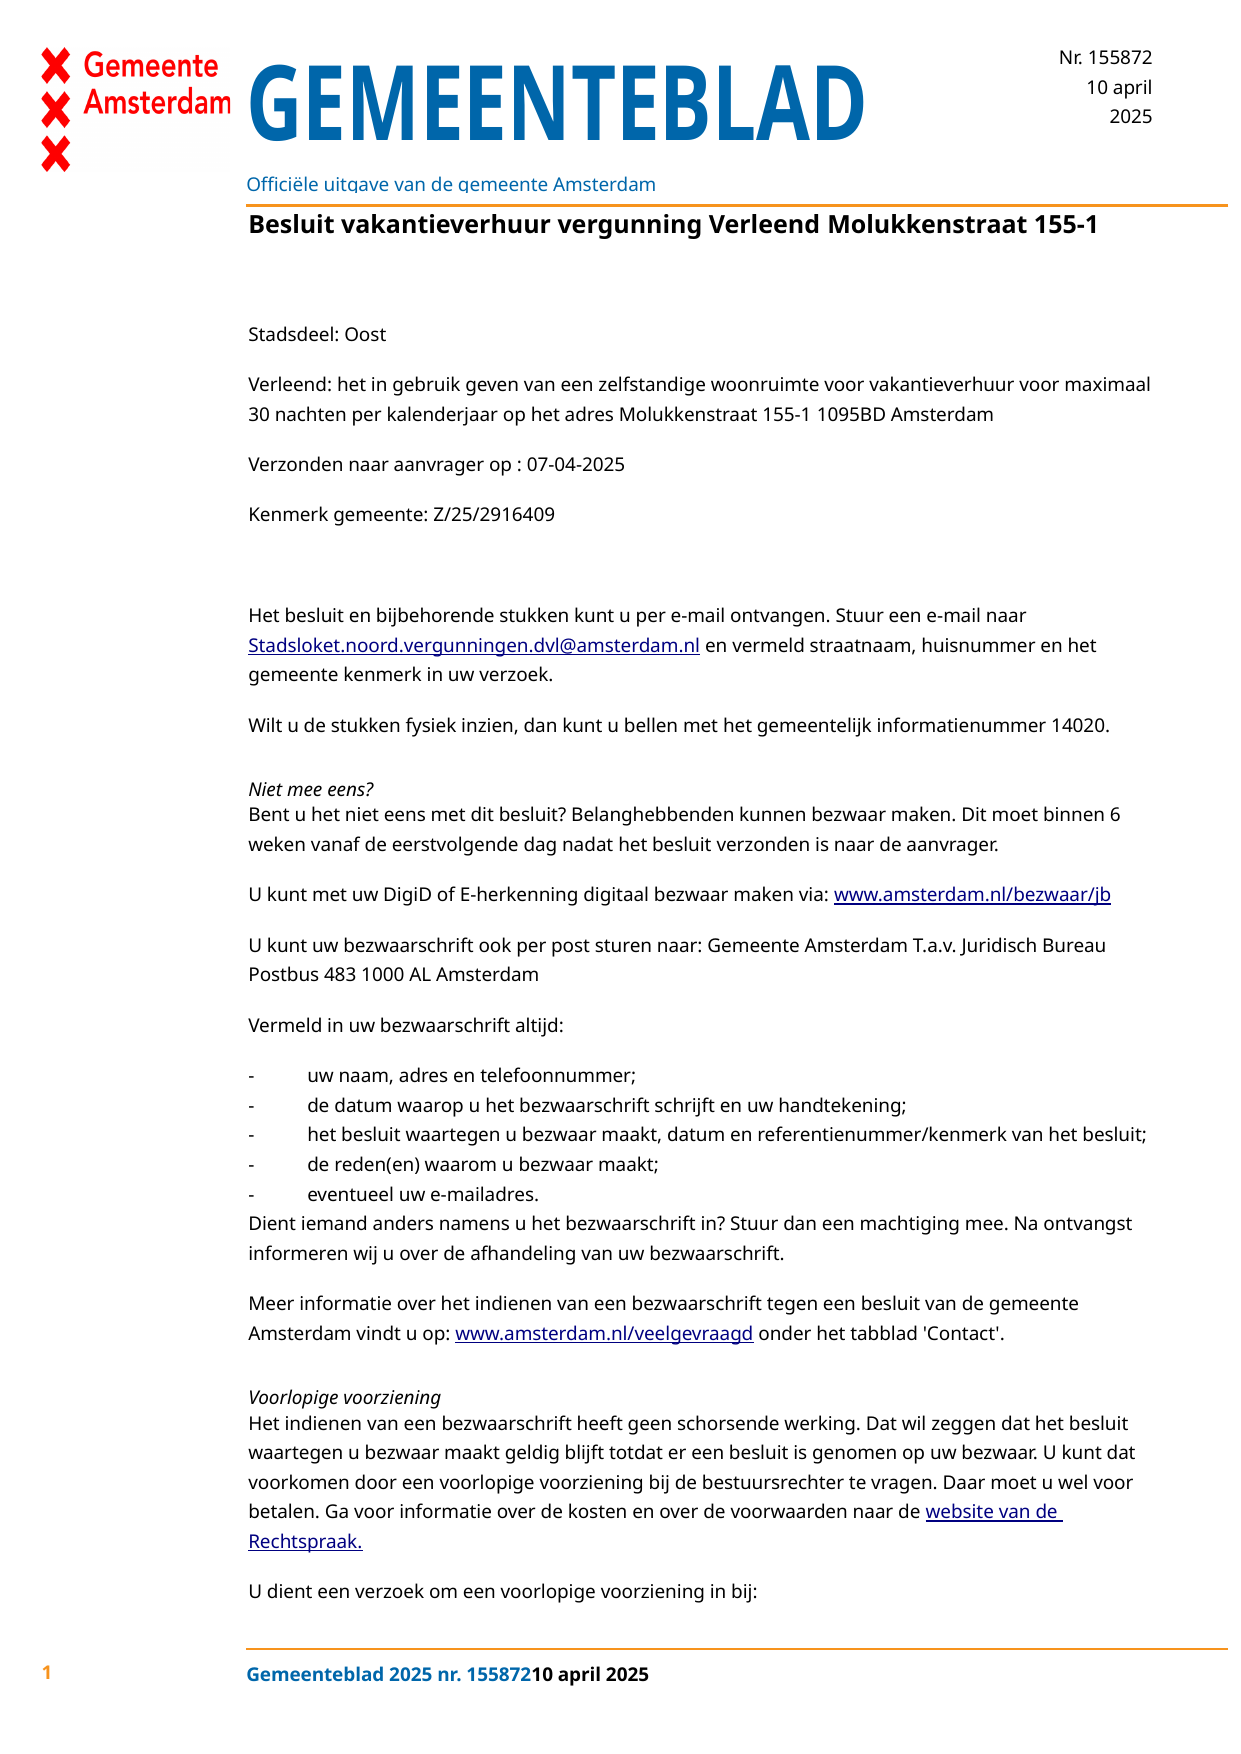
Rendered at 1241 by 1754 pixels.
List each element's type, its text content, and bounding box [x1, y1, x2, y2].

text Voorlopige voorziening [248, 1384, 1152, 1410]
text Kenmerk gemeente: Z/25/2916409 [248, 502, 1152, 527]
text U dient een verzoek om een voorlopige voorziening in bij: [248, 1578, 1152, 1604]
text Besluit vakantieverhuur vergunning Verleend Molukkenstraat 155-1 [248, 207, 1152, 241]
text Niet mee eens? [248, 776, 1152, 802]
picture [41, 47, 231, 172]
text Het besluit en bijbehorende stukken kunt u per e-mail ontvangen. Stuur een e-mail naar Stadsloket.noord.vergunningen.dvl@amsterdam.nl en vermeld straatnaam, huisnummer en het gemeente kenmerk in uw verzoek. [248, 602, 1152, 687]
text Stadsdeel: Oost [248, 321, 1152, 346]
list de datum waarop u het bezwaarschrift schrijft en uw handtekening; [248, 1092, 1152, 1118]
list de reden(en) waarom u bezwaar maakt; [248, 1151, 1152, 1177]
text Verzonden naar aanvrager op : 07-04-2025 [248, 451, 1152, 477]
text Bent u het niet eens met dit besluit? Belanghebbenden kunnen bezwaar maken. Dit moet binnen 6 weken vanaf de eerstvolgende dag nadat het besluit verzonden is naar de aanvrager. [248, 802, 1152, 857]
text Het indienen van een bezwaarschrift heeft geen schorsende werking. Dat wil zeggen dat het besluit waartegen u bezwaar maakt geldig blijft totdat er een besluit is genomen op uw bezwaar. U kunt dat voorkomen door een voorlopige voorziening bij de bestuursrechter te vragen. Daar moet u wel voor betalen. Ga voor informatie over de kosten en over de voorwaarden naar de website van de Rechtspraak. [248, 1410, 1152, 1554]
text Meer informatie over het indienen van een bezwaarschrift tegen een besluit van de gemeente Amsterdam vindt u op: www.amsterdam.nl/veelgevraagd onder het tabblad 'Contact'. [248, 1290, 1152, 1346]
text Wilt u de stukken fysiek inzien, dan kunt u bellen met het gemeentelijk informatienummer 14020. [248, 712, 1152, 738]
list het besluit waartegen u bezwaar maakt, datum en referentienummer/kenmerk van het besluit; [248, 1122, 1152, 1147]
text Verleend: het in gebruik geven van een zelfstandige woonruimte voor vakantieverhuur voor maximaal 30 nachten per kalenderjaar op het adres Molukkenstraat 155-1 1095BD Amsterdam [248, 371, 1152, 426]
text Vermeld in uw bezwaarschrift altijd: [248, 1012, 1152, 1038]
text Dient iemand anders namens u het bezwaarschrift in? Stuur dan een machtiging mee. Na ontvangst informeren wij u over de afhandeling van uw bezwaarschrift. [248, 1210, 1152, 1266]
list eventueel uw e-mailadres. [248, 1181, 1152, 1207]
list uw naam, adres en telefoonnummer; [248, 1062, 1152, 1088]
text U kunt met uw DigiD of E-herkenning digitaal bezwaar maken via: www.amsterdam.nl/bezwaar/jb [248, 882, 1152, 907]
text U kunt uw bezwaarschrift ook per post sturen naar: Gemeente Amsterdam T.a.v. Juridisch Bureau Postbus 483 1000 AL Amsterdam [248, 932, 1152, 987]
